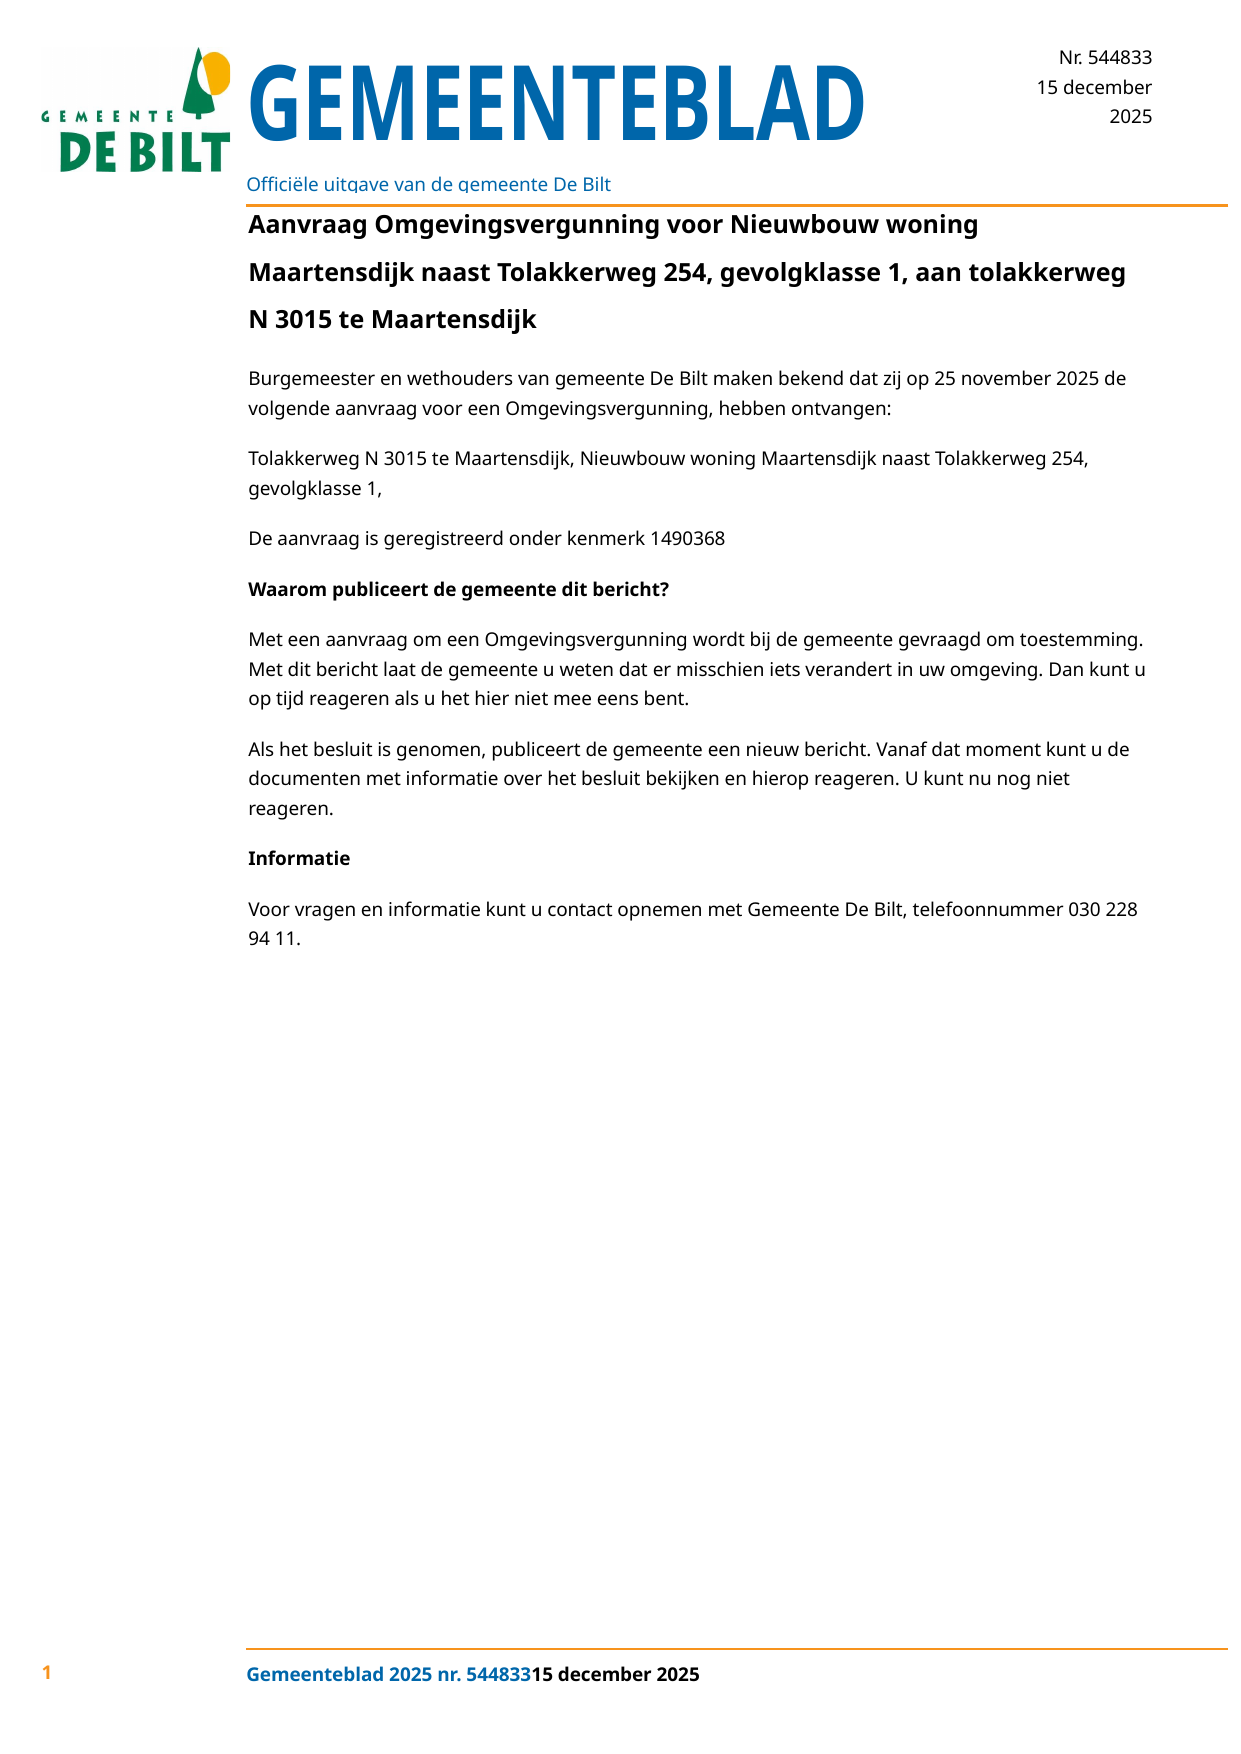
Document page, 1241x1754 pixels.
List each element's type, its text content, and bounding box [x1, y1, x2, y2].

text Voor vragen en informatie kunt u contact opnemen met Gemeente De Bilt, telefoonnummer 030 228 94 11. [248, 896, 1152, 951]
picture [41, 47, 231, 172]
text Met een aanvraag om een Omgevingsvergunning wordt bij de gemeente gevraagd om toestemming. Met dit bericht laat de gemeente u weten dat er misschien iets verandert in uw omgeving. Dan kunt u op tijd reageren als u het hier niet mee eens bent. [248, 626, 1152, 711]
text Waarom publiceert de gemeente dit bericht? [248, 576, 1152, 602]
text Tolakkerweg N 3015 te Maartensdijk, Nieuwbouw woning Maartensdijk naast Tolakkerweg 254, gevolgklasse 1, [248, 446, 1152, 501]
text Informatie [248, 846, 1152, 871]
text Als het besluit is genomen, publiceert de gemeente een nieuw bericht. Vanaf dat moment kunt u de documenten met informatie over het besluit bekijken en hierop reageren. U kunt nu nog niet reageren. [248, 736, 1152, 821]
text De aanvraag is geregistreerd onder kenmerk 1490368 [248, 526, 1152, 551]
text Burgemeester en wethouders van gemeente De Bilt maken bekend dat zij op 25 november 2025 de volgende aanvraag voor een Omgevingsvergunning, hebben ontvangen: [248, 366, 1152, 421]
text Aanvraag Omgevingsvergunning voor Nieuwbouw woning Maartensdijk naast Tolakkerweg 254, gevolgklasse 1, aan tolakkerweg N 3015 te Maartensdijk [248, 207, 1152, 336]
